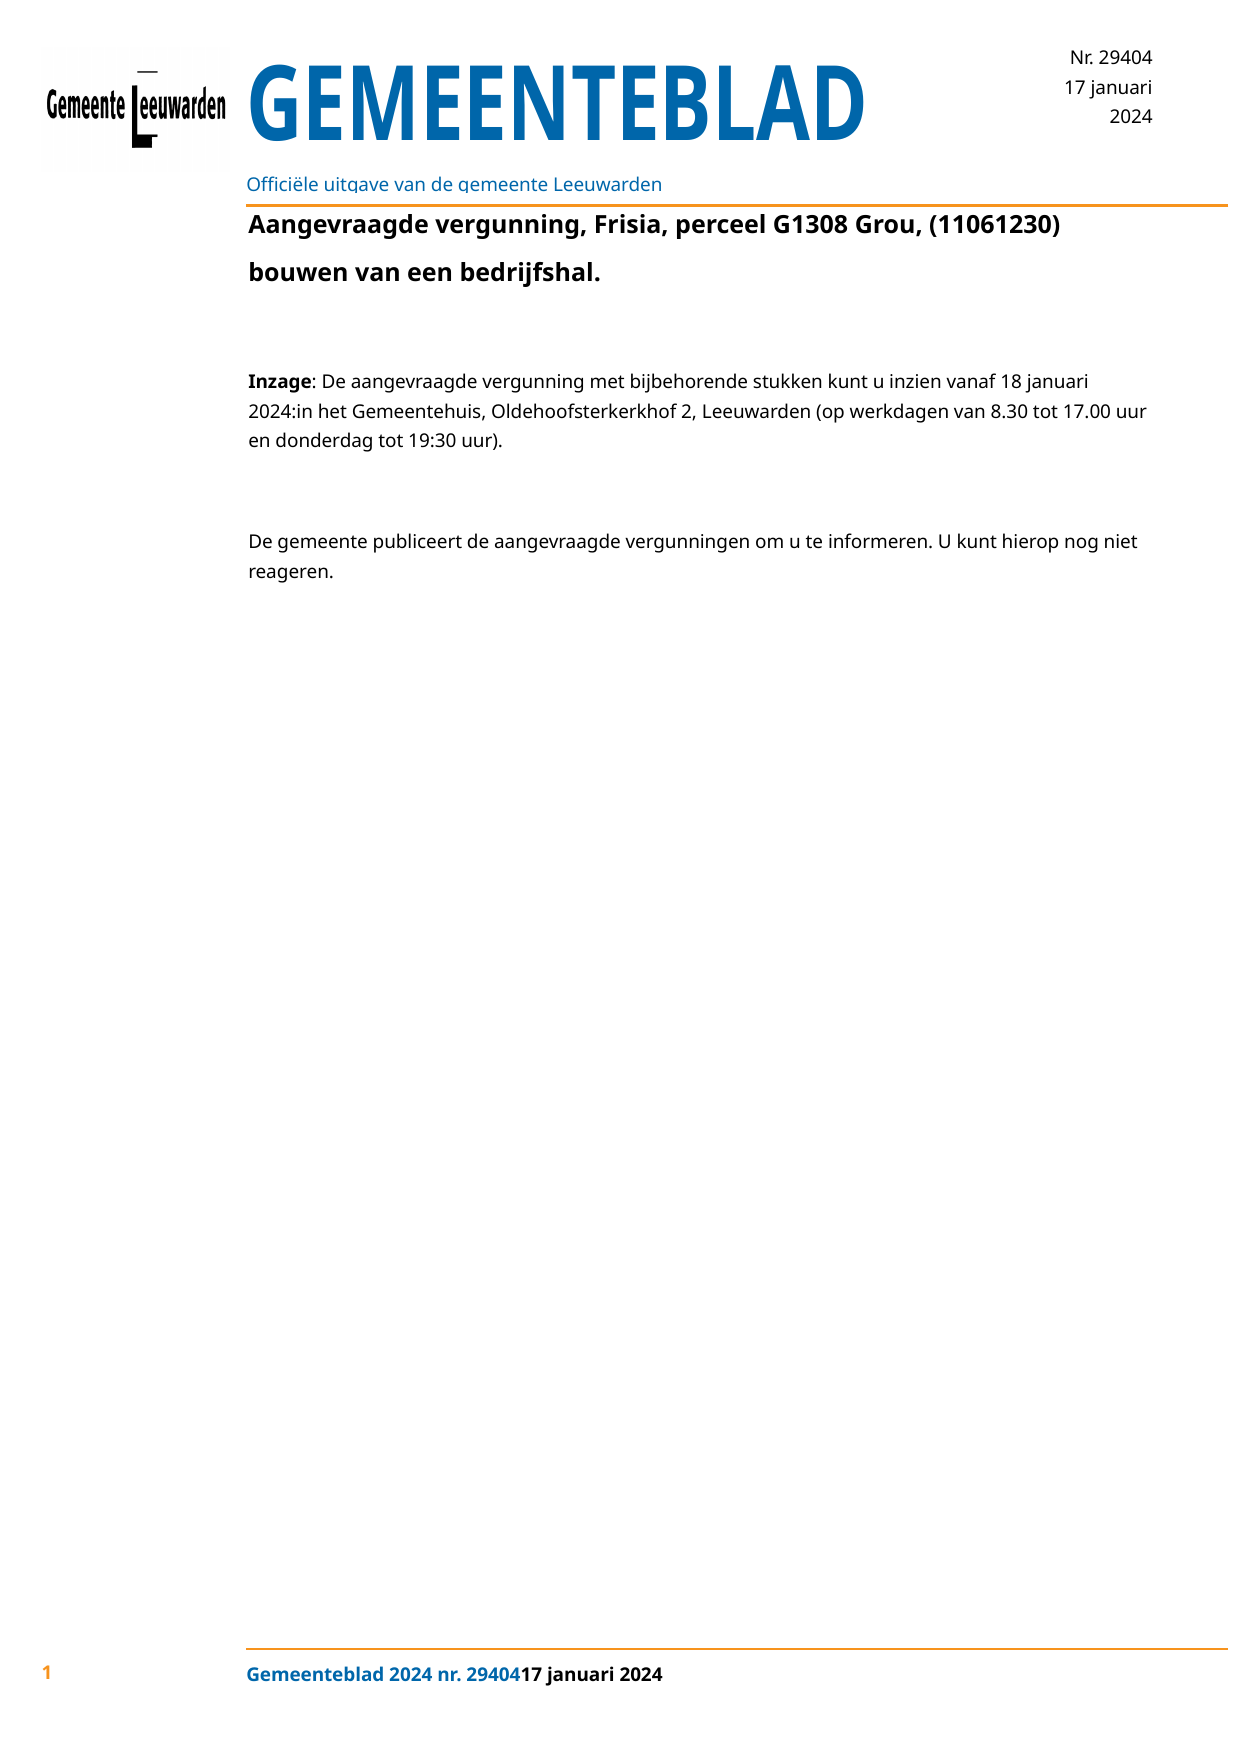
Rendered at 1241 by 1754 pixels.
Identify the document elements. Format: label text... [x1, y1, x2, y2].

text De gemeente publiceert de aangevraagde vergunningen om u te informeren. U kunt hierop nog niet reageren. [248, 528, 1152, 584]
picture [41, 47, 231, 172]
text Aangevraagde vergunning, Frisia, perceel G1308 Grou, (11061230) bouwen van een bedrijfshal. [248, 207, 1152, 288]
text Inzage: De aangevraagde vergunning met bijbehorende stukken kunt u inzien vanaf 18 januari 2024:in het Gemeentehuis, Oldehoofsterkerkhof 2, Leeuwarden (op werkdagen van 8.30 tot 17.00 uur en donderdag tot 19:30 uur). [248, 368, 1152, 453]
